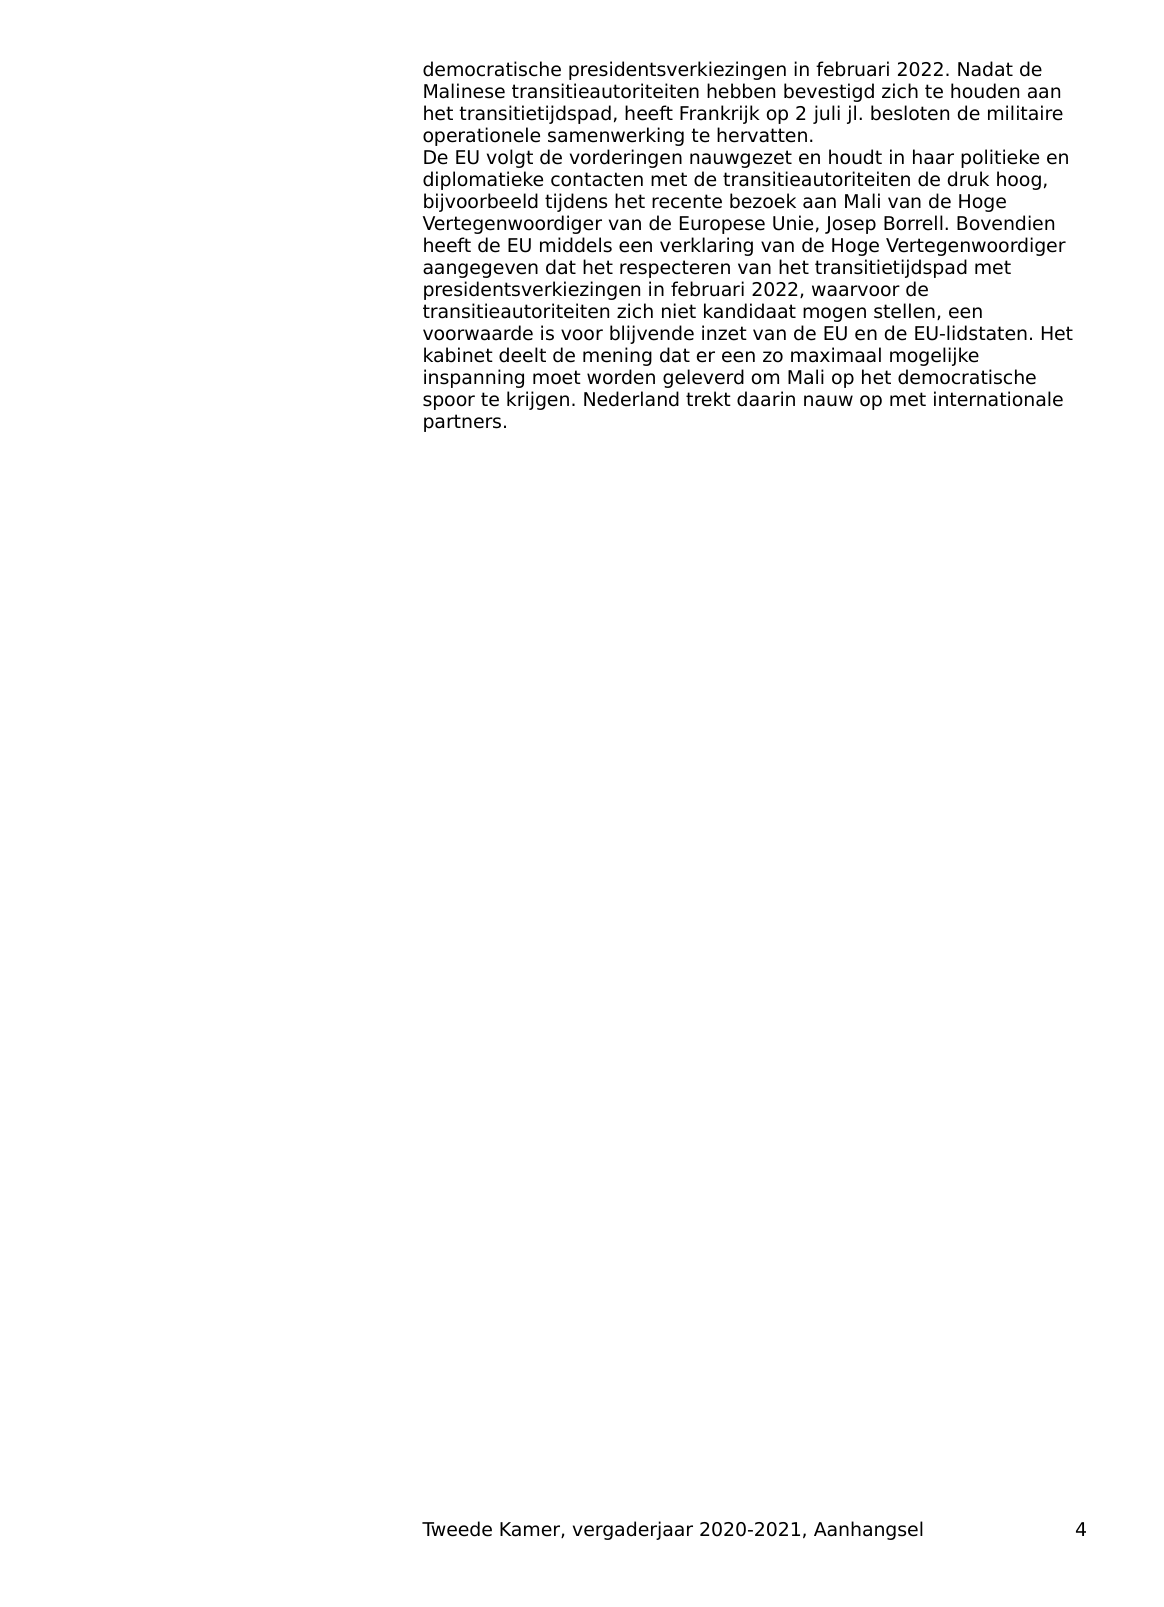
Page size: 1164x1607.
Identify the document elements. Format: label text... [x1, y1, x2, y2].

text De EU volgt de vorderingen nauwgezet en houdt in haar politieke en diplomatieke contacten met de transitieautoriteiten de druk hoog, bijvoorbeeld tijdens het recente bezoek aan Mali van de Hoge Vertegenwoordiger van de Europese Unie, Josep Borrell. Bovendien heeft de EU middels een verklaring van de Hoge Vertegenwoordiger aangegeven dat het respecteren van het transitietijdspad met presidentsverkiezingen in februari 2022, waarvoor de transitieautoriteiten zich niet kandidaat mogen stellen, een voorwaarde is voor blijvende inzet van de EU en de EU-lidstaten. Het kabinet deelt de mening dat er een zo maximaal mogelijke inspanning moet worden geleverd om Mali op het democratische spoor te krijgen. Nederland trekt daarin nauw op met internationale partners. [422, 147, 1087, 433]
text democratische presidentsverkiezingen in februari 2022. Nadat de Malinese transitieautoriteiten hebben bevestigd zich te houden aan het transitietijdspad, heeft Frankrijk op 2 juli jl. besloten de militaire operationele samenwerking te hervatten. [422, 59, 1087, 147]
